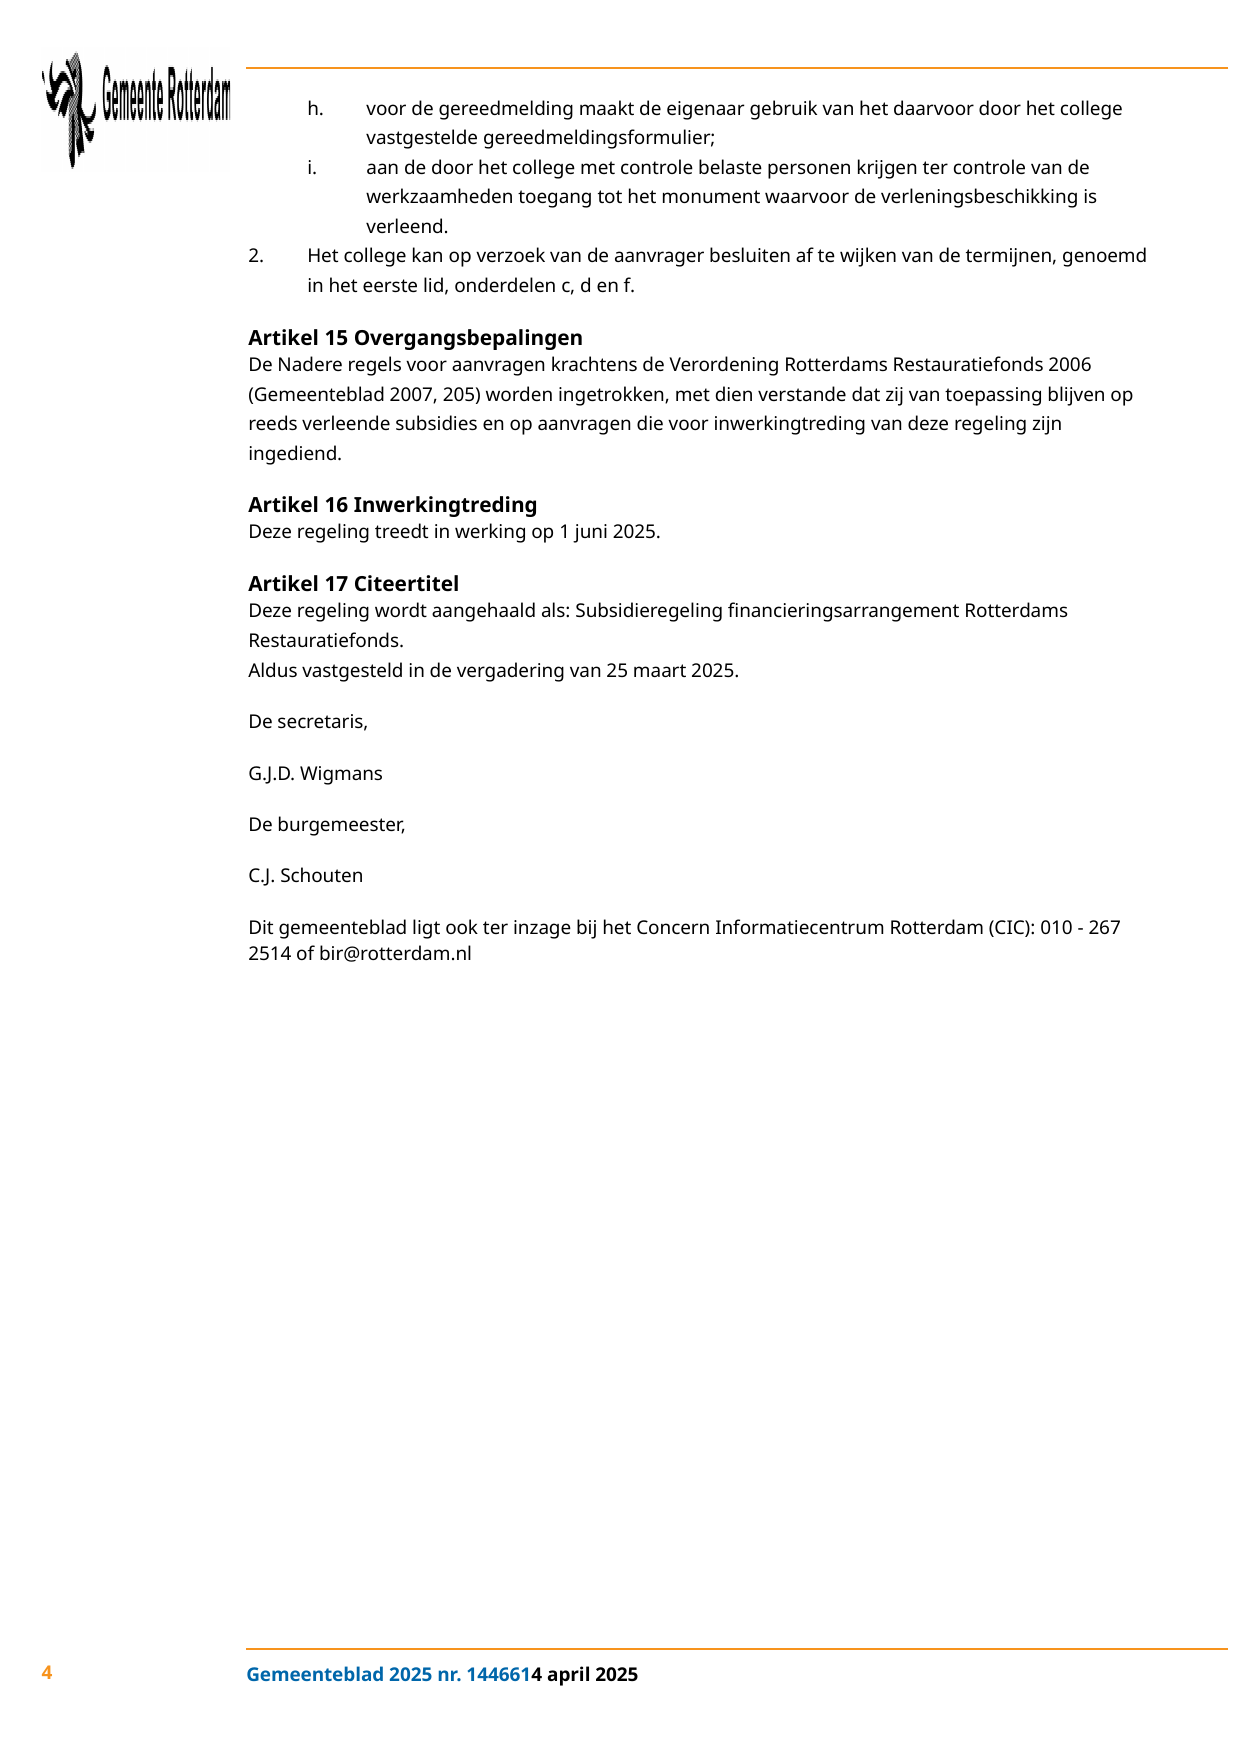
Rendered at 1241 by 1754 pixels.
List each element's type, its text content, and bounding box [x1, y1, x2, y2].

text Deze regeling wordt aangehaald als: Subsidieregeling financieringsarrangement Rotterdams Restauratiefonds. [248, 598, 1152, 653]
list Het college kan op verzoek van de aanvrager besluiten af te wijken van de termijnen, genoemd in het eerste lid, onderdelen c, d en f. [248, 243, 1152, 298]
text Deze regeling treedt in werking op 1 juni 2025. [248, 519, 1152, 544]
text Artikel 15 Overgangsbepalingen [248, 323, 1152, 351]
text Aldus vastgesteld in de vergadering van 25 maart 2025. [248, 657, 1152, 682]
list voor de gereedmelding maakt de eigenaar gebruik van het daarvoor door het college vastgestelde gereedmeldingsformulier; [307, 95, 1152, 150]
picture [41, 47, 231, 172]
text G.J.D. Wigmans [248, 760, 1152, 785]
text De Nadere regels voor aanvragen krachtens de Verordening Rotterdams Restauratiefonds 2006 (Gemeenteblad 2007, 205) worden ingetrokken, met dien verstande dat zij van toepassing blijven op reeds verleende subsidies en op aanvragen die voor inwerkingtreding van deze regeling zijn ingediend. [248, 351, 1152, 466]
text C.J. Schouten [248, 863, 1152, 888]
list aan de door het college met controle belaste personen krijgen ter controle van de werkzaamheden toegang tot het monument waarvoor de verleningsbeschikking is verleend. [307, 154, 1152, 239]
text Artikel 16 Inwerkingtreding [248, 490, 1152, 519]
text Dit gemeenteblad ligt ook ter inzage bij het Concern Informatiecentrum Rotterdam (CIC): 010 - 267 2514 of bir@rotterdam.nl [248, 914, 1152, 966]
text De secretaris, [248, 708, 1152, 734]
text De burgemeester, [248, 811, 1152, 837]
text Artikel 17 Citeertitel [248, 569, 1152, 598]
